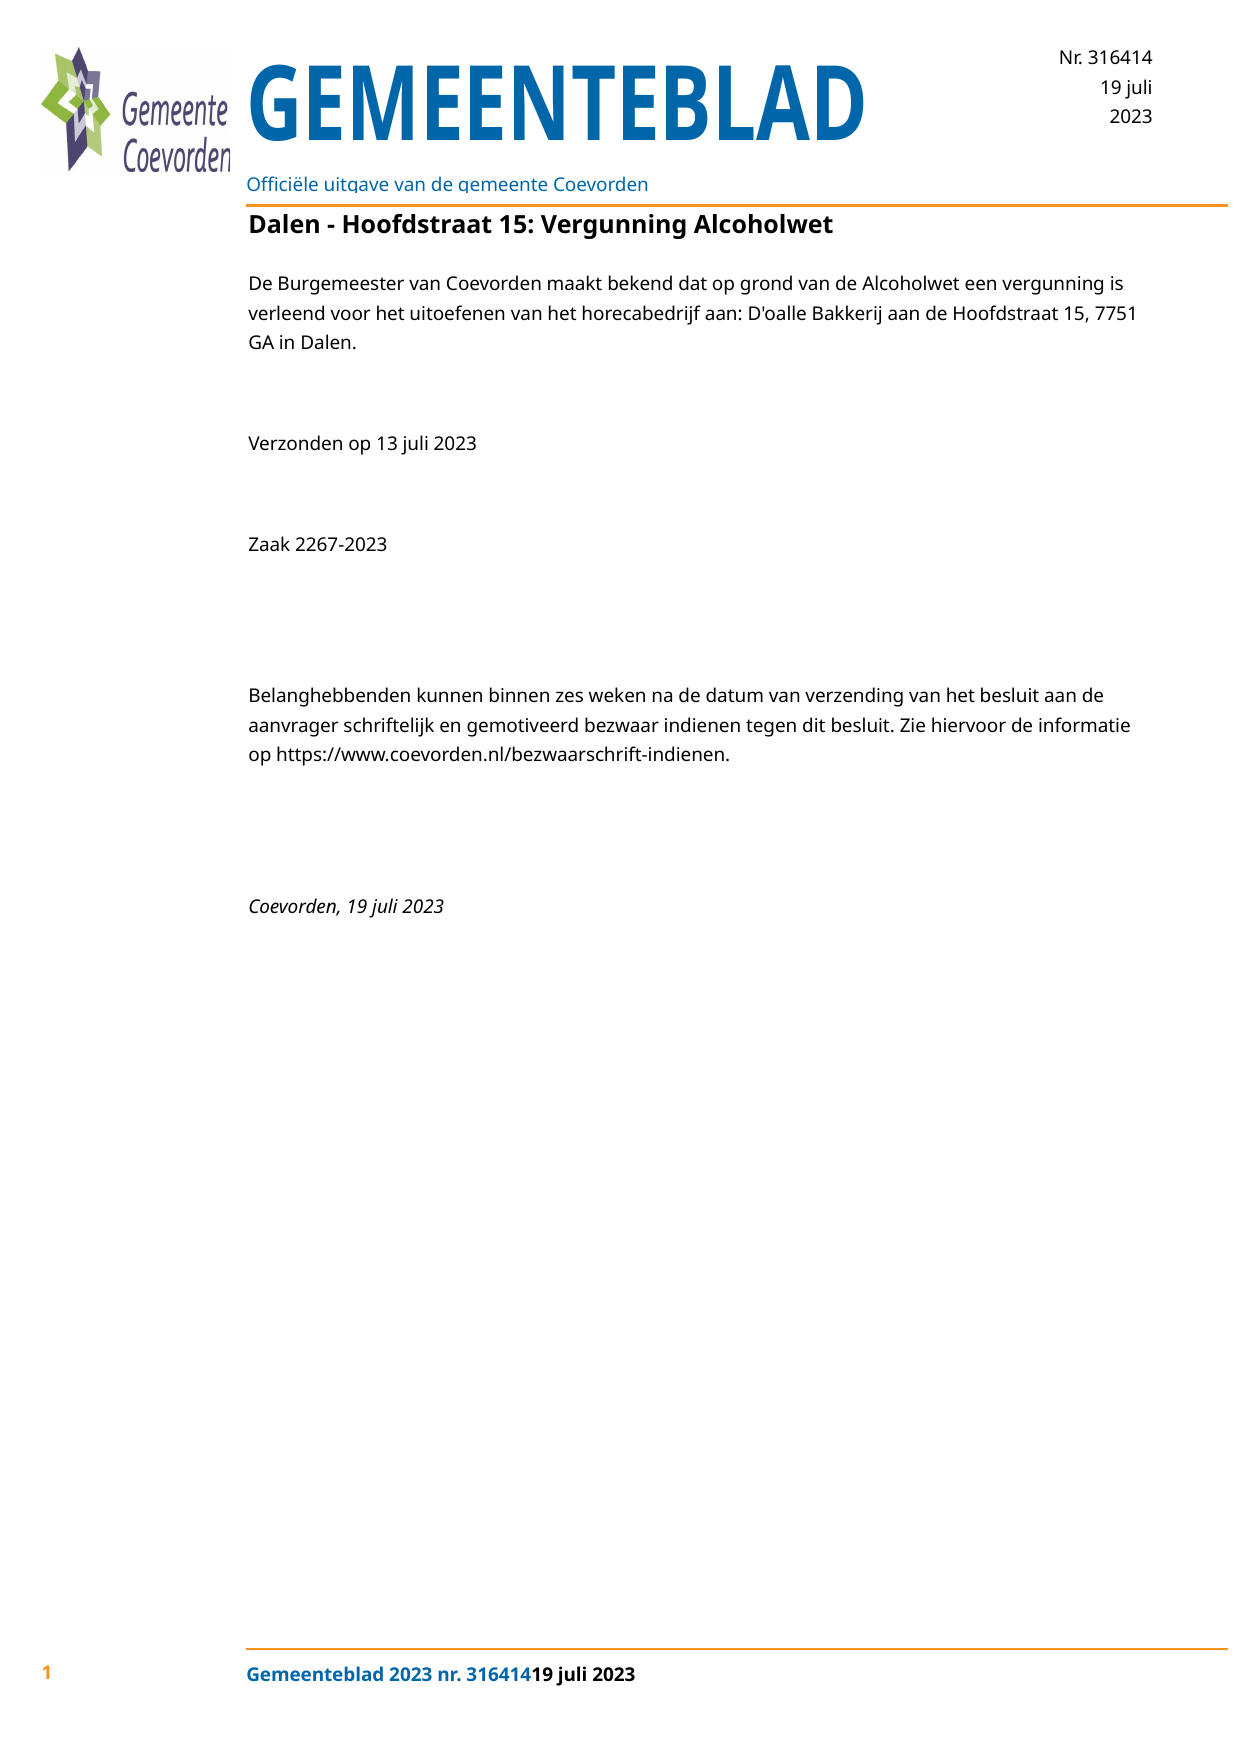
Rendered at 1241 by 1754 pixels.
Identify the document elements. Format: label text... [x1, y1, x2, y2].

text Belanghebbenden kunnen binnen zes weken na de datum van verzending van het besluit aan de aanvrager schriftelijk en gemotiveerd bezwaar indienen tegen dit besluit. Zie hiervoor de informatie op https://www.coevorden.nl/bezwaarschrift-indienen. [248, 682, 1152, 767]
text Dalen - Hoofdstraat 15: Vergunning Alcoholwet [248, 207, 1152, 241]
text De Burgemeester van Coevorden maakt bekend dat op grond van de Alcoholwet een vergunning is verleend voor het uitoefenen van het horecabedrijf aan: D'oalle Bakkerij aan de Hoofdstraat 15, 7751 GA in Dalen. [248, 270, 1152, 355]
picture [41, 47, 231, 172]
text Verzonden op 13 juli 2023 [248, 430, 1152, 456]
text Zaak 2267-2023 [248, 531, 1152, 557]
text Coevorden, 19 juli 2023 [248, 893, 1152, 918]
